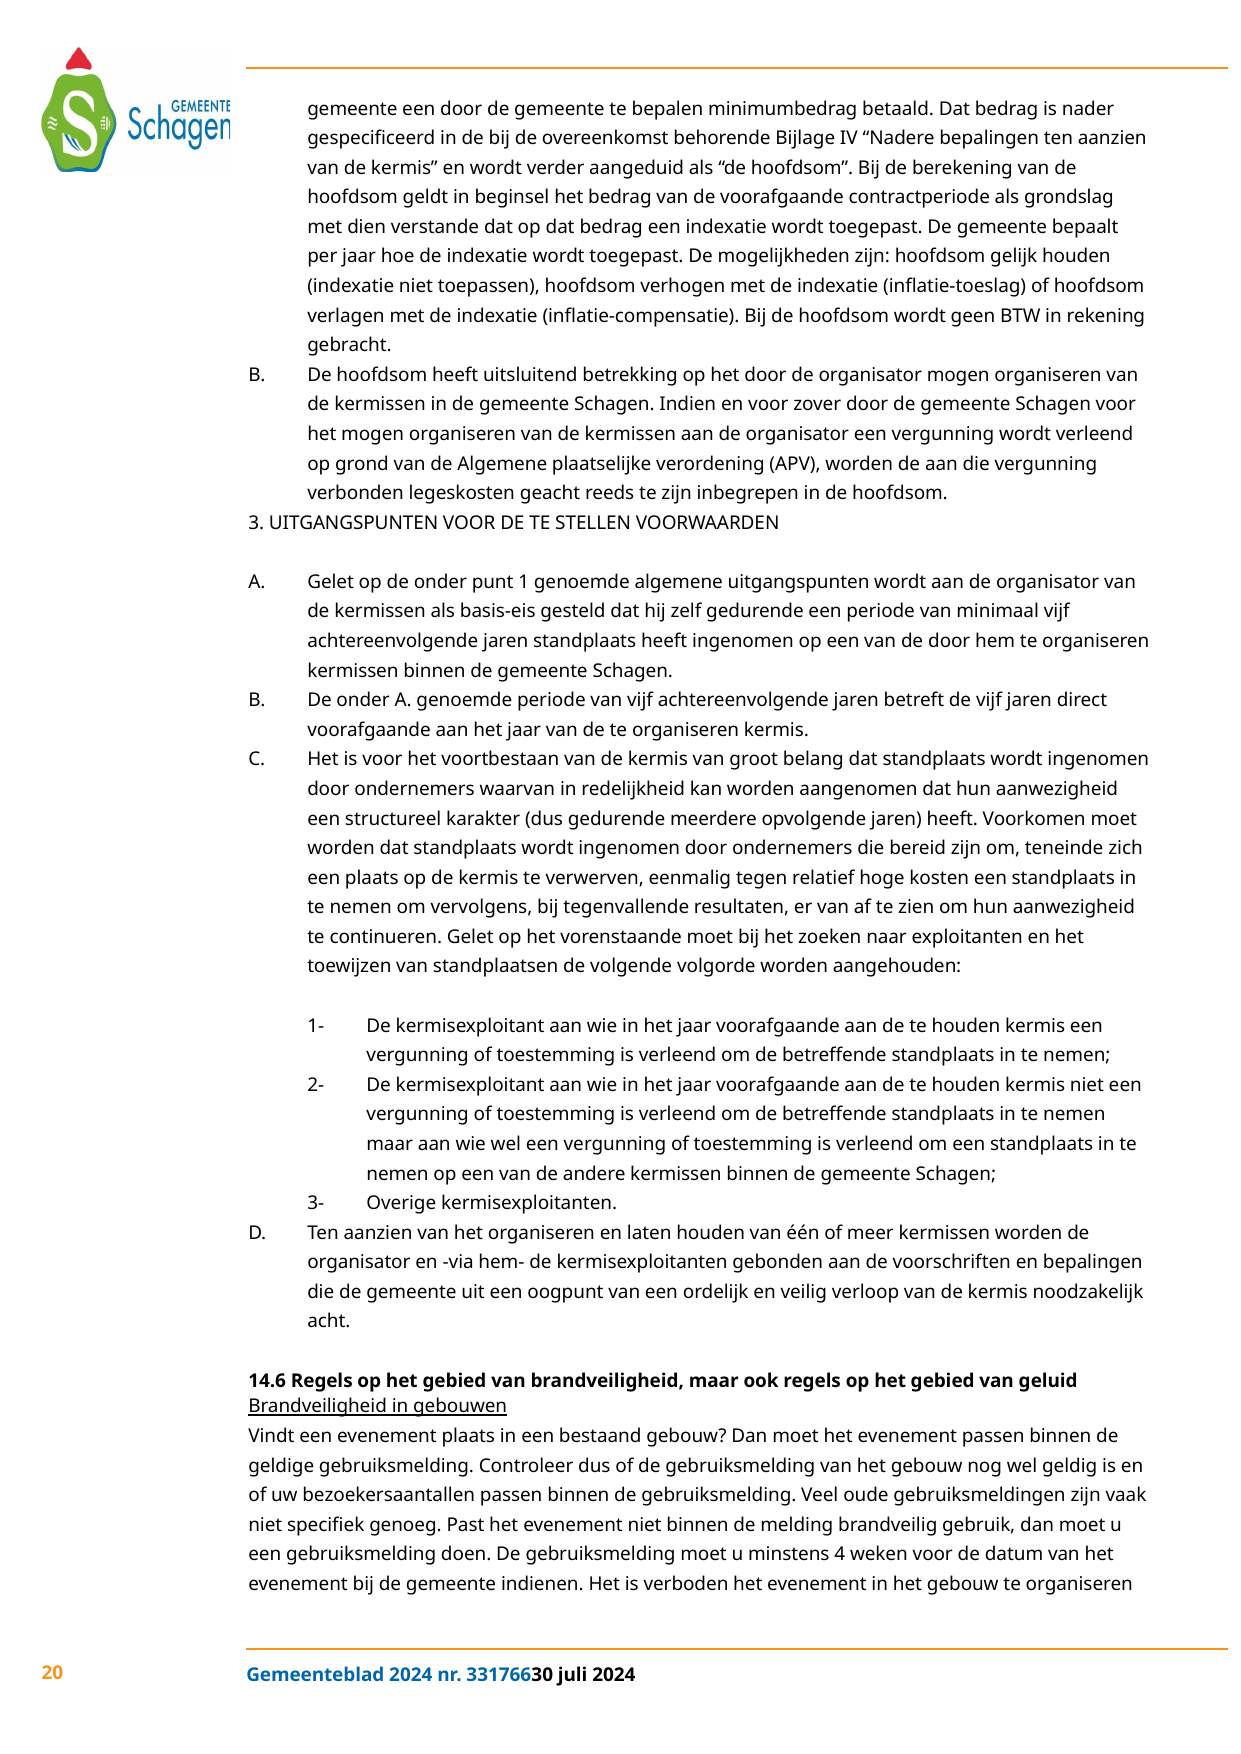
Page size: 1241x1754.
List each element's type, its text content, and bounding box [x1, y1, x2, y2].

list De kermisexploitant aan wie in het jaar voorafgaande aan de te houden kermis niet een vergunning of toestemming is verleend om de betreffende standplaats in te nemen maar aan wie wel een vergunning of toestemming is verleend om een standplaats in te nemen op een van de andere kermissen binnen de gemeente Schagen; [307, 1071, 1152, 1186]
list De onder A. genoemde periode van vijf achtereenvolgende jaren betreft de vijf jaren direct voorafgaande aan het jaar van de te organiseren kermis. [248, 686, 1152, 742]
list De kermisexploitant aan wie in het jaar voorafgaande aan de te houden kermis een vergunning of toestemming is verleend om de betreffende standplaats in te nemen; [307, 1012, 1152, 1067]
list Gelet op de onder punt 1 genoemde algemene uitgangspunten wordt aan de organisator van de kermissen als basis-eis gesteld dat hij zelf gedurende een periode van minimaal vijf achtereenvolgende jaren standplaats heeft ingenomen op een van de door hem te organiseren kermissen binnen de gemeente Schagen. [248, 568, 1152, 683]
text 14.6 Regels op het gebied van brandveiligheid, maar ook regels op het gebied van geluid [248, 1367, 1152, 1393]
list Ten aanzien van het organiseren en laten houden van één of meer kermissen worden de organisator en -via hem- de kermisexploitanten gebonden aan de voorschriften en bepalingen die de gemeente uit een oogpunt van een ordelijk en veilig verloop van de kermis noodzakelijk acht. [248, 1219, 1152, 1333]
list Overige kermisexploitanten. [307, 1189, 1152, 1215]
list Het is voor het voortbestaan van de kermis van groot belang dat standplaats wordt ingenomen door ondernemers waarvan in redelijkheid kan worden aangenomen dat hun aanwezigheid een structureel karakter (dus gedurende meerdere opvolgende jaren) heeft. Voorkomen moet worden dat standplaats wordt ingenomen door ondernemers die bereid zijn om, teneinde zich een plaats op de kermis te verwerven, eenmalig tegen relatief hoge kosten een standplaats in te nemen om vervolgens, bij tegenvallende resultaten, er van af te zien om hun aanwezigheid te continueren. Gelet op het vorenstaande moet bij het zoeken naar exploitanten en het toewijzen van standplaatsen de volgende volgorde worden aangehouden: [248, 746, 1152, 978]
text 3. UITGANGSPUNTEN VOOR DE TE STELLEN VOORWAARDEN [248, 509, 1152, 535]
picture [41, 47, 231, 172]
list De hoofdsom heeft uitsluitend betrekking op het door de organisator mogen organiseren van de kermissen in de gemeente Schagen. Indien en voor zover door de gemeente Schagen voor het mogen organiseren van de kermissen aan de organisator een vergunning wordt verleend op grond van de Algemene plaatselijke verordening (APV), worden de aan die vergunning verbonden legeskosten geacht reeds te zijn inbegrepen in de hoofdsom. [248, 361, 1152, 505]
list gemeente een door de gemeente te bepalen minimumbedrag betaald. Dat bedrag is nader gespecificeerd in de bij de overeenkomst behorende Bijlage IV “Nadere bepalingen ten aanzien van de kermis” en wordt verder aangeduid als “de hoofdsom”. Bij de berekening van de hoofdsom geldt in beginsel het bedrag van de voorafgaande contractperiode als grondslag met dien verstande dat op dat bedrag een indexatie wordt toegepast. De gemeente bepaalt per jaar hoe de indexatie wordt toegepast. De mogelijkheden zijn: hoofdsom gelijk houden (indexatie niet toepassen), hoofdsom verhogen met de indexatie (inflatie-toeslag) of hoofdsom verlagen met de indexatie (inflatie-compensatie). Bij de hoofdsom wordt geen BTW in rekening gebracht. [248, 95, 1152, 357]
text Vindt een evenement plaats in een bestaand gebouw? Dan moet het evenement passen binnen de geldige gebruiksmelding. Controleer dus of de gebruiksmelding van het gebouw nog wel geldig is en of uw bezoekersaantallen passen binnen de gebruiksmelding. Veel oude gebruiksmeldingen zijn vaak niet specifiek genoeg. Past het evenement niet binnen de melding brandveilig gebruik, dan moet u een gebruiksmelding doen. De gebruiksmelding moet u minstens 4 weken voor de datum van het evenement bij de gemeente indienen. Het is verboden het evenement in het gebouw te organiseren [248, 1422, 1152, 1596]
text Brandveiligheid in gebouwen [248, 1393, 1152, 1418]
